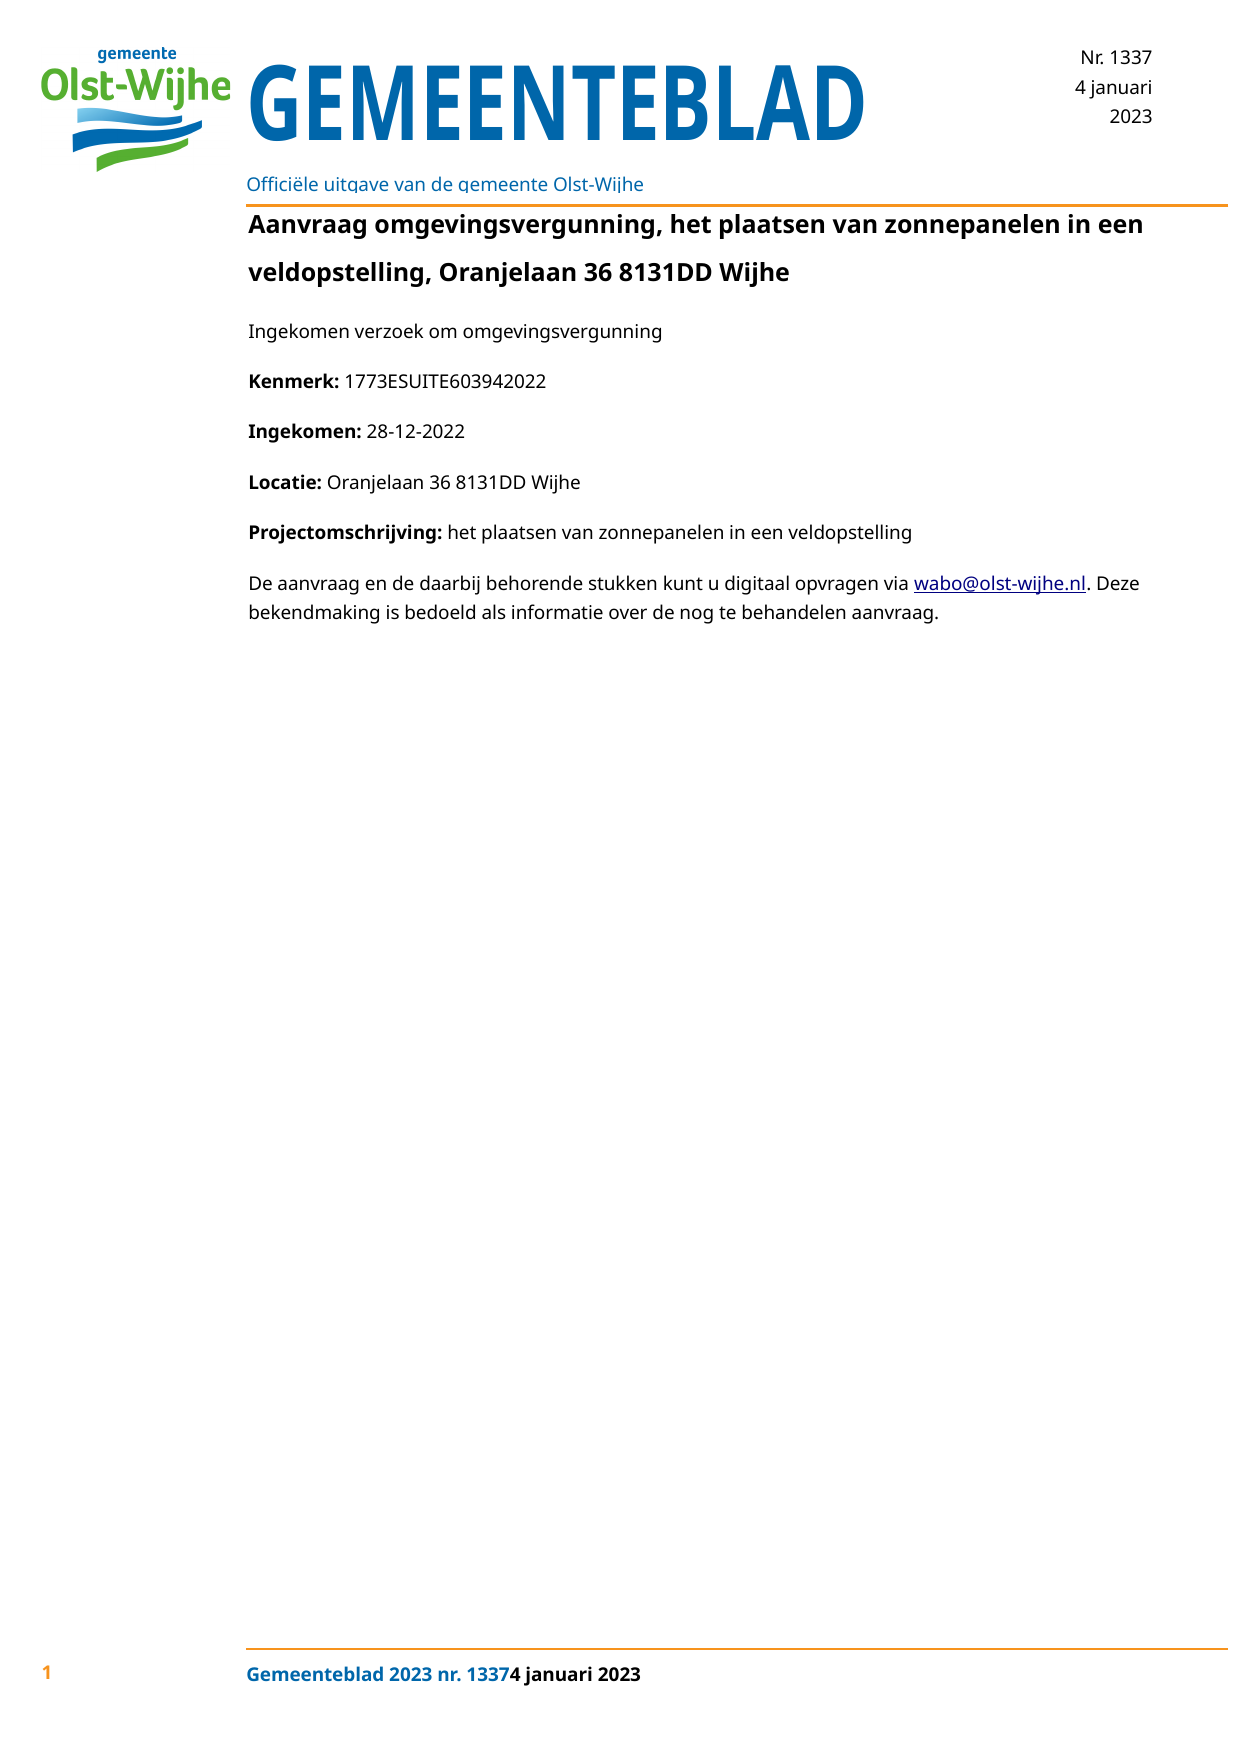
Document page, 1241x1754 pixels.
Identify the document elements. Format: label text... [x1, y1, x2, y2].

text De aanvraag en de daarbij behorende stukken kunt u digitaal opvragen via wabo@olst-wijhe.nl. Deze bekendmaking is bedoeld als informatie over de nog te behandelen aanvraag. [248, 570, 1152, 625]
text Projectomschrijving: het plaatsen van zonnepanelen in een veldopstelling [248, 519, 1152, 545]
text Ingekomen: 28-12-2022 [248, 419, 1152, 444]
text Aanvraag omgevingsvergunning, het plaatsen van zonnepanelen in een veldopstelling, Oranjelaan 36 8131DD Wijhe [248, 207, 1152, 288]
text Kenmerk: 1773ESUITE603942022 [248, 368, 1152, 394]
text Locatie: Oranjelaan 36 8131DD Wijhe [248, 469, 1152, 495]
picture [41, 47, 231, 172]
text Ingekomen verzoek om omgevingsvergunning [248, 318, 1152, 344]
